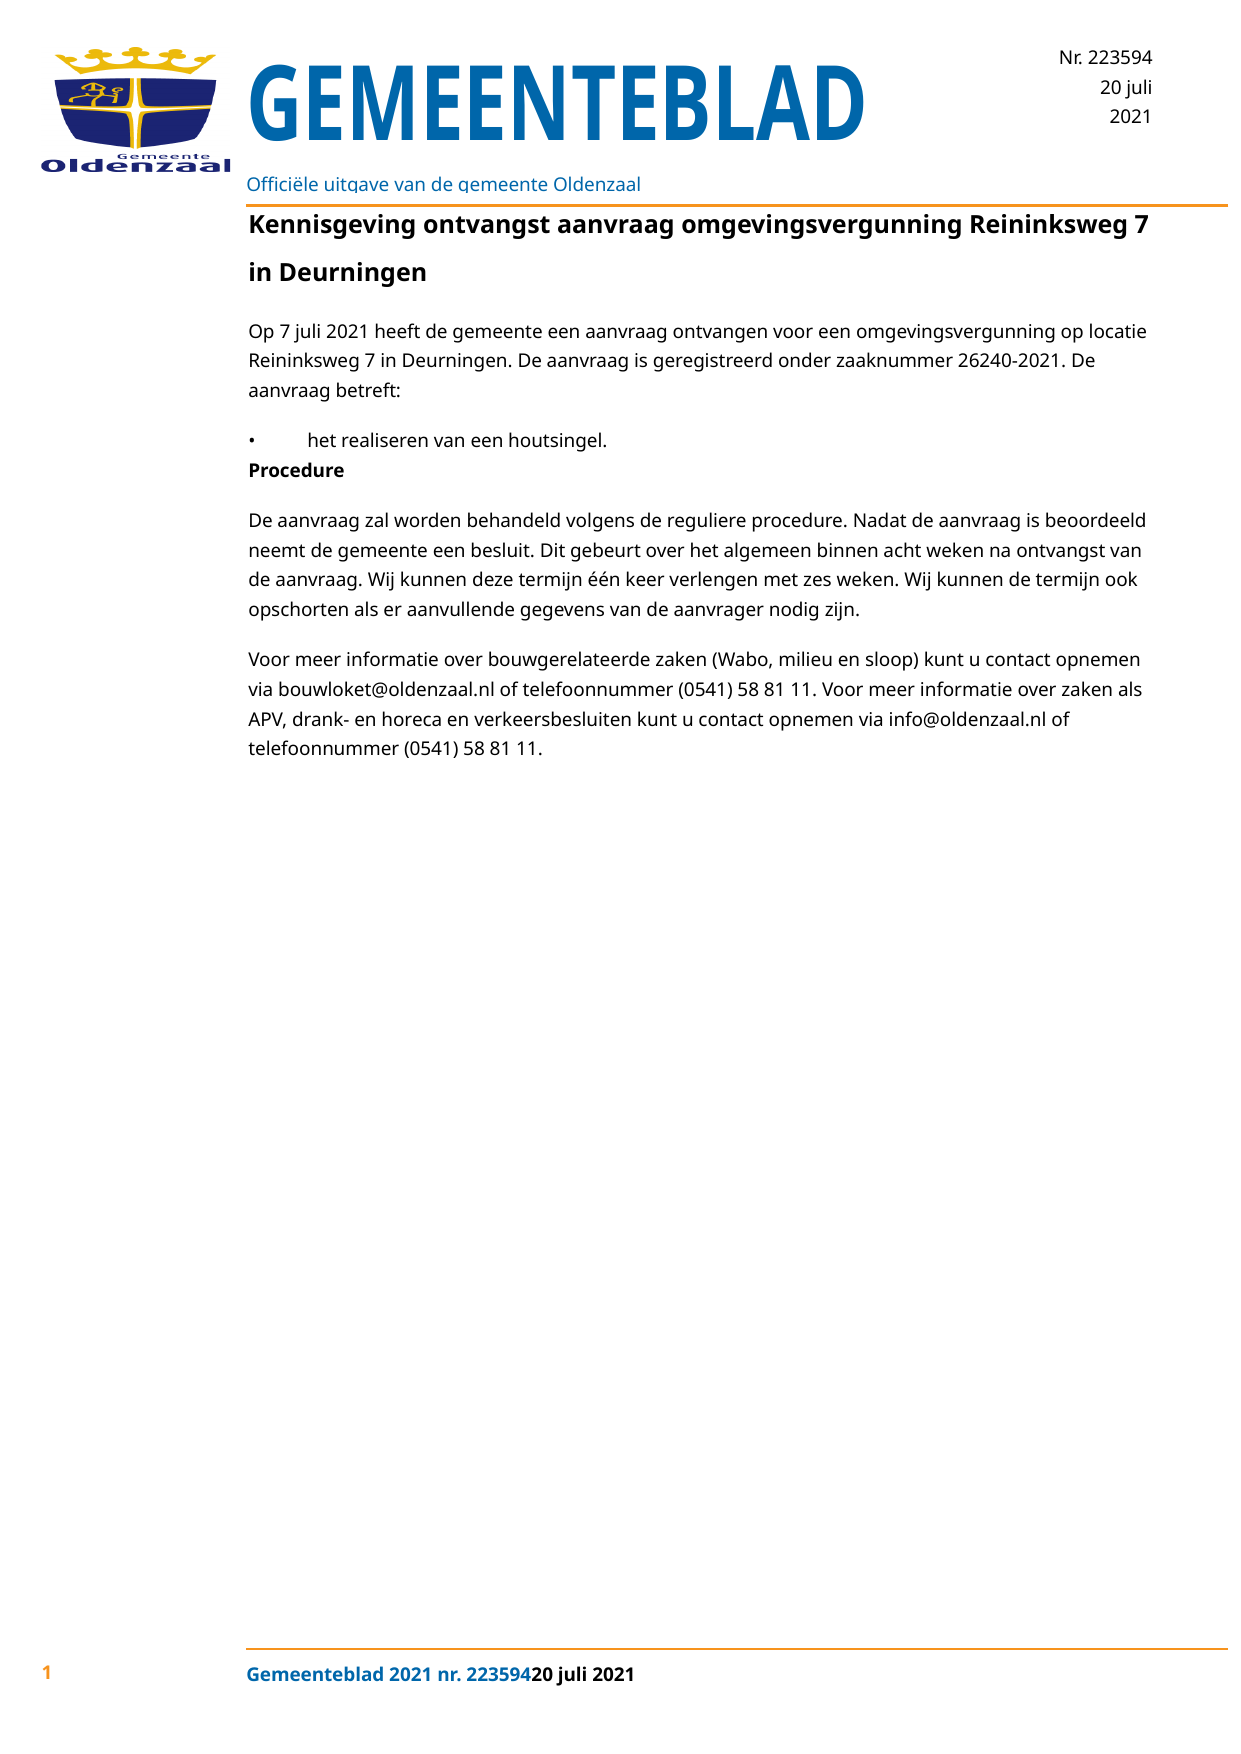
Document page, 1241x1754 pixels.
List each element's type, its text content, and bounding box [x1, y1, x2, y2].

picture [41, 47, 231, 172]
text Procedure [248, 457, 1152, 483]
text Voor meer informatie over bouwgerelateerde zaken (Wabo, milieu en sloop) kunt u contact opnemen via bouwloket@oldenzaal.nl of telefoonnummer (0541) 58 81 11. Voor meer informatie over zaken als APV, drank- en horeca en verkeersbesluiten kunt u contact opnemen via info@oldenzaal.nl of telefoonnummer (0541) 58 81 11. [248, 647, 1152, 761]
text De aanvraag zal worden behandeld volgens de reguliere procedure. Nadat de aanvraag is beoordeeld neemt de gemeente een besluit. Dit gebeurt over het algemeen binnen acht weken na ontvangst van de aanvraag. Wij kunnen deze termijn één keer verlengen met zes weken. Wij kunnen de termijn ook opschorten als er aanvullende gegevens van de aanvrager nodig zijn. [248, 507, 1152, 622]
text Op 7 juli 2021 heeft de gemeente een aanvraag ontvangen voor een omgevingsvergunning op locatie Reininksweg 7 in Deurningen. De aanvraag is geregistreerd onder zaaknummer 26240-2021. De aanvraag betreft: [248, 318, 1152, 403]
list het realiseren van een houtsingel. [248, 427, 1152, 453]
text Kennisgeving ontvangst aanvraag omgevingsvergunning Reininksweg 7 in Deurningen [248, 207, 1152, 288]
